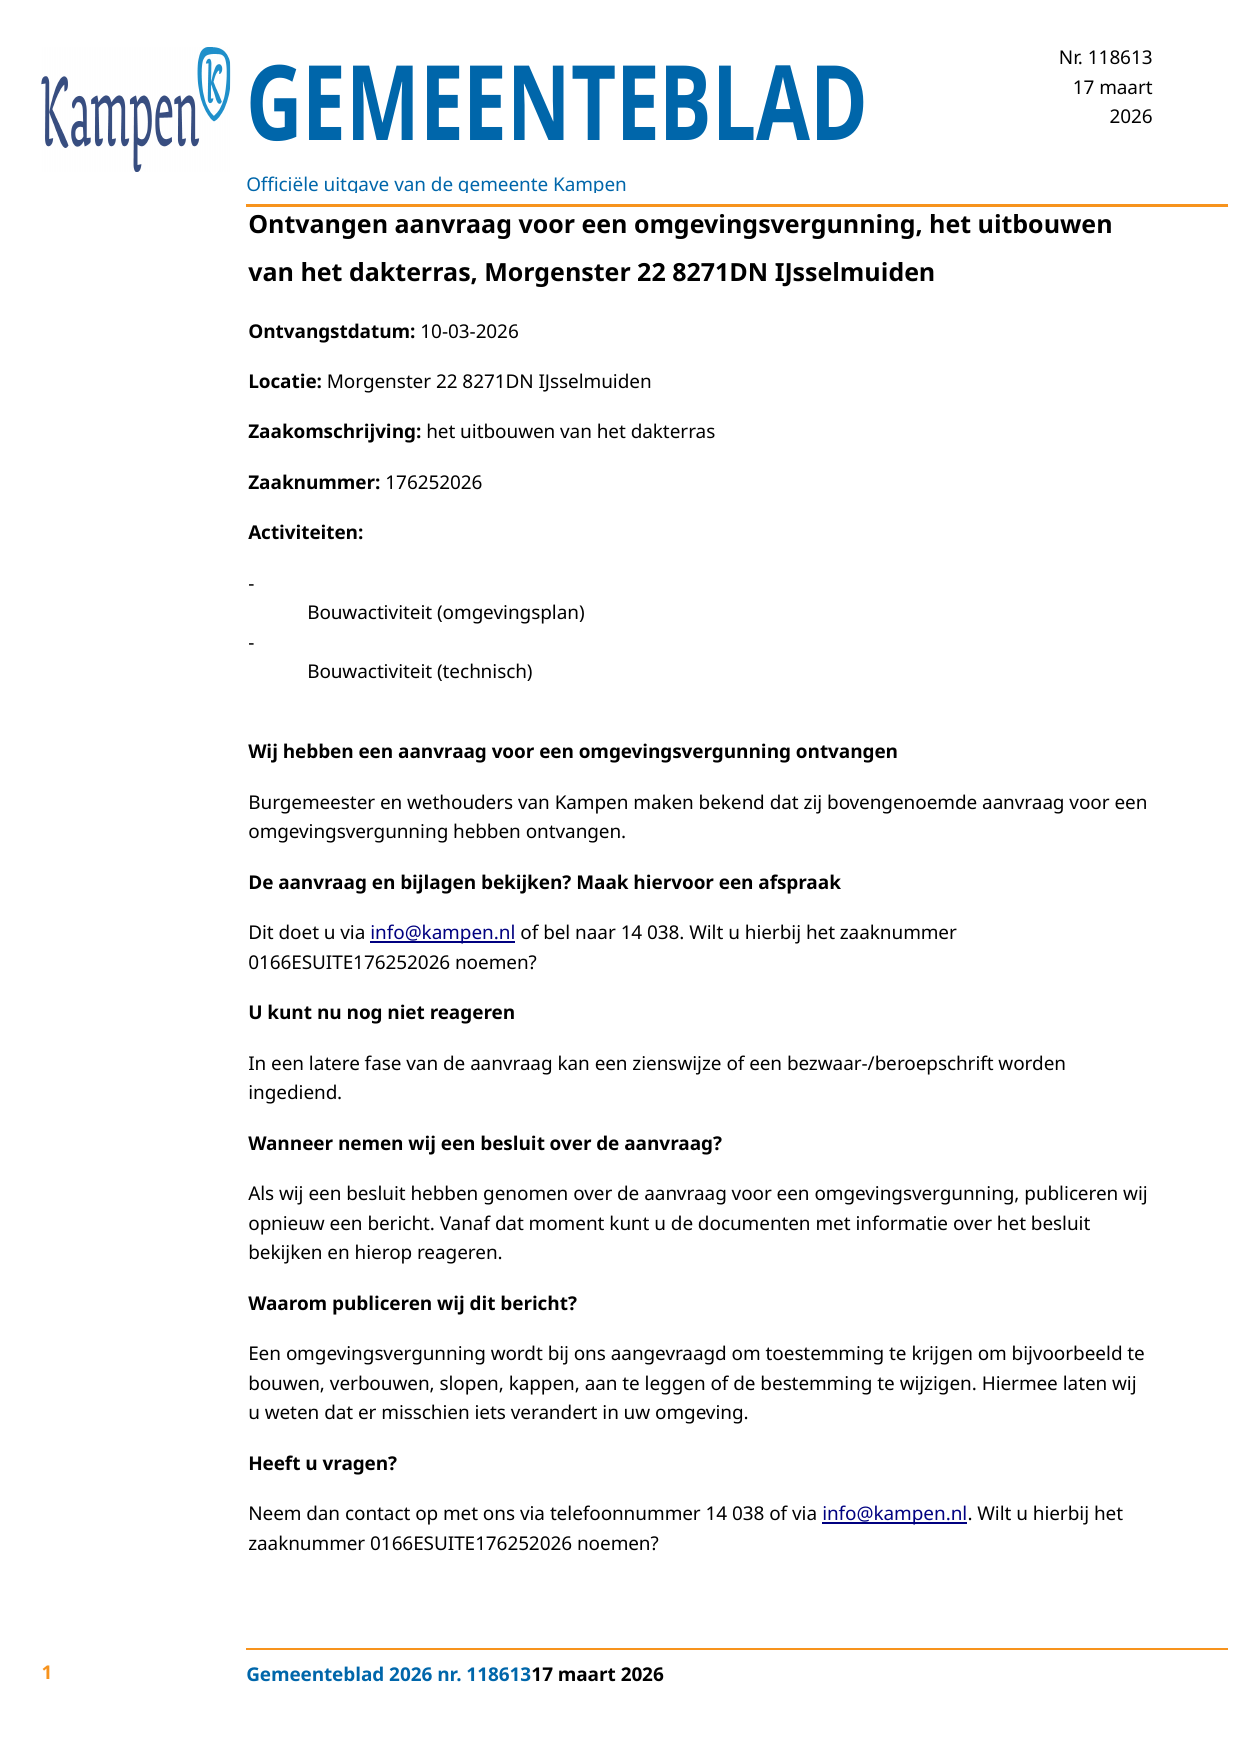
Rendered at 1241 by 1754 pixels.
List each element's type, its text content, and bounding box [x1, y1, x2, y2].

text Ontvangen aanvraag voor een omgevingsvergunning, het uitbouwen van het dakterras, Morgenster 22 8271DN IJsselmuiden [248, 207, 1152, 288]
text In een latere fase van de aanvraag kan een zienswijze of een bezwaar-/beroepschrift worden ingediend. [248, 1050, 1152, 1105]
text Neem dan contact op met ons via telefoonnummer 14 038 of via info@kampen.nl. Wilt u hierbij het zaaknummer 0166ESUITE176252026 noemen? [248, 1500, 1152, 1556]
text Een omgevingsvergunning wordt bij ons aangevraagd om toestemming te krijgen om bijvoorbeeld te bouwen, verbouwen, slopen, kappen, aan te leggen of de bestemming te wijzigen. Hiermee laten wij u weten dat er misschien iets verandert in uw omgeving. [248, 1340, 1152, 1425]
text Als wij een besluit hebben genomen over de aanvraag voor een omgevingsvergunning, publiceren wij opnieuw een bericht. Vanaf dat moment kunt u de documenten met informatie over het besluit bekijken en hierop reageren. [248, 1180, 1152, 1265]
text Dit doet u via info@kampen.nl of bel naar 14 038. Wilt u hierbij het zaaknummer 0166ESUITE176252026 noemen? [248, 919, 1152, 975]
text Burgemeester en wethouders van Kampen maken bekend dat zij bovengenoemde aanvraag voor een omgevingsvergunning hebben ontvangen. [248, 789, 1152, 844]
text Waarom publiceren wij dit bericht? [248, 1290, 1152, 1316]
list Bouwactiviteit (technisch) [248, 659, 1152, 684]
text De aanvraag en bijlagen bekijken? Maak hiervoor een afspraak [248, 869, 1152, 895]
picture [41, 47, 231, 172]
text Wij hebben een aanvraag voor een omgevingsvergunning ontvangen [248, 739, 1152, 764]
text Locatie: Morgenster 22 8271DN IJsselmuiden [248, 368, 1152, 394]
text Zaaknummer: 176252026 [248, 469, 1152, 495]
text U kunt nu nog niet reageren [248, 999, 1152, 1025]
text Wanneer nemen wij een besluit over de aanvraag? [248, 1130, 1152, 1156]
list Bouwactiviteit (omgevingsplan) [248, 599, 1152, 625]
text Ontvangstdatum: 10-03-2026 [248, 318, 1152, 344]
text Activiteiten: [248, 519, 1152, 545]
text Heeft u vragen? [248, 1450, 1152, 1476]
text Zaakomschrijving: het uitbouwen van het dakterras [248, 419, 1152, 444]
